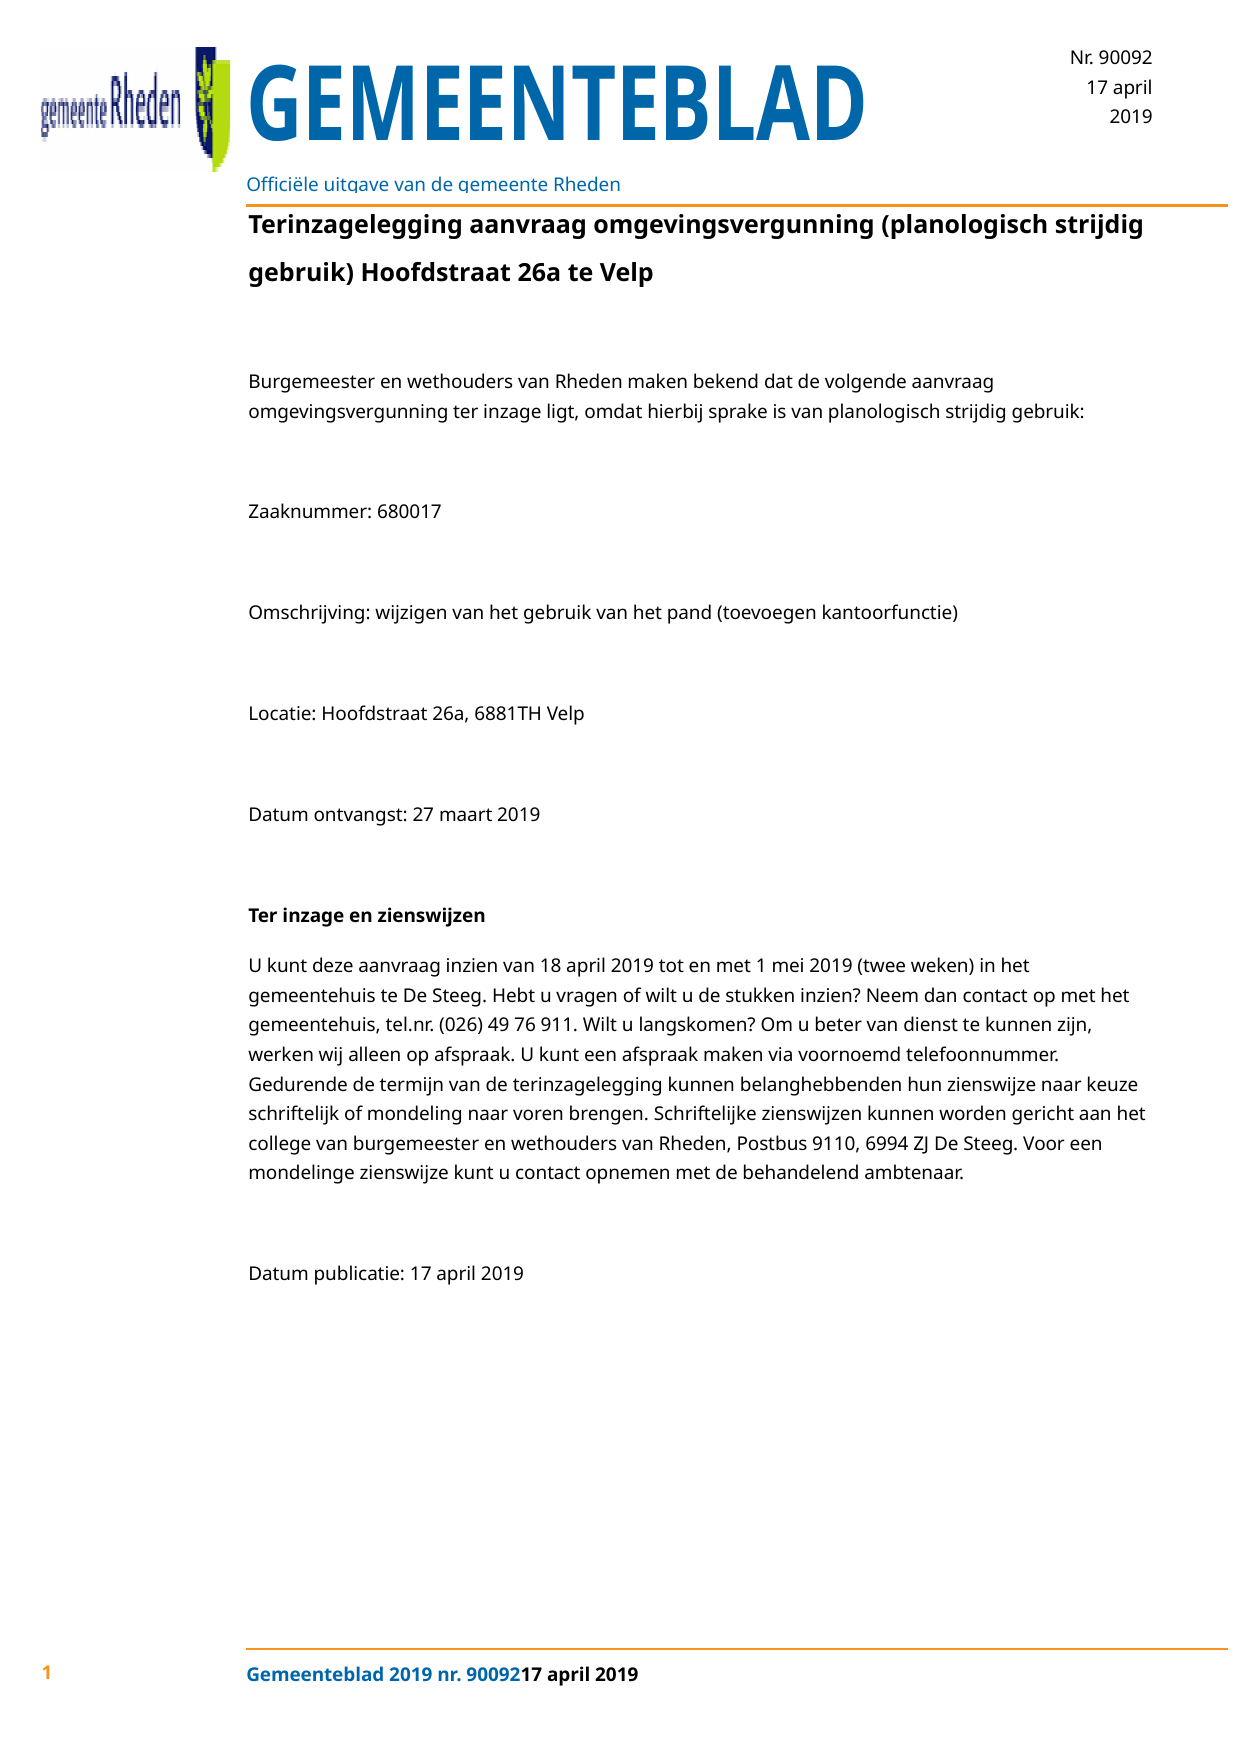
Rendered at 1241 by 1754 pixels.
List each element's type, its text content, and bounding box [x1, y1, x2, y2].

text U kunt deze aanvraag inzien van 18 april 2019 tot en met 1 mei 2019 (twee weken) in het gemeentehuis te De Steeg. Hebt u vragen of wilt u de stukken inzien? Neem dan contact op met het gemeentehuis, tel.nr. (026) 49 76 911. Wilt u langskomen? Om u beter van dienst te kunnen zijn, werken wij alleen op afspraak. U kunt een afspraak maken via voornoemd telefoonnummer. Gedurende de termijn van de terinzagelegging kunnen belanghebbenden hun zienswijze naar keuze schriftelijk of mondeling naar voren brengen. Schriftelijke zienswijzen kunnen worden gericht aan het college van burgemeester en wethouders van Rheden, Postbus 9110, 6994 ZJ De Steeg. Voor een mondelinge zienswijze kunt u contact opnemen met de behandelend ambtenaar. [248, 952, 1152, 1185]
text Locatie: Hoofdstraat 26a, 6881TH Velp [248, 700, 1152, 726]
picture [41, 47, 231, 172]
text Burgemeester en wethouders van Rheden maken bekend dat de volgende aanvraag omgevingsvergunning ter inzage ligt, omdat hierbij sprake is van planologisch strijdig gebruik: [248, 368, 1152, 424]
text Ter inzage en zienswijzen [248, 902, 1152, 928]
text Datum ontvangst: 27 maart 2019 [248, 801, 1152, 827]
text Omschrijving: wijzigen van het gebruik van het pand (toevoegen kantoorfunctie) [248, 599, 1152, 625]
text Datum publicatie: 17 april 2019 [248, 1260, 1152, 1286]
text Zaaknummer: 680017 [248, 499, 1152, 524]
text Terinzagelegging aanvraag omgevingsvergunning (planologisch strijdig gebruik) Hoofdstraat 26a te Velp [248, 207, 1152, 288]
